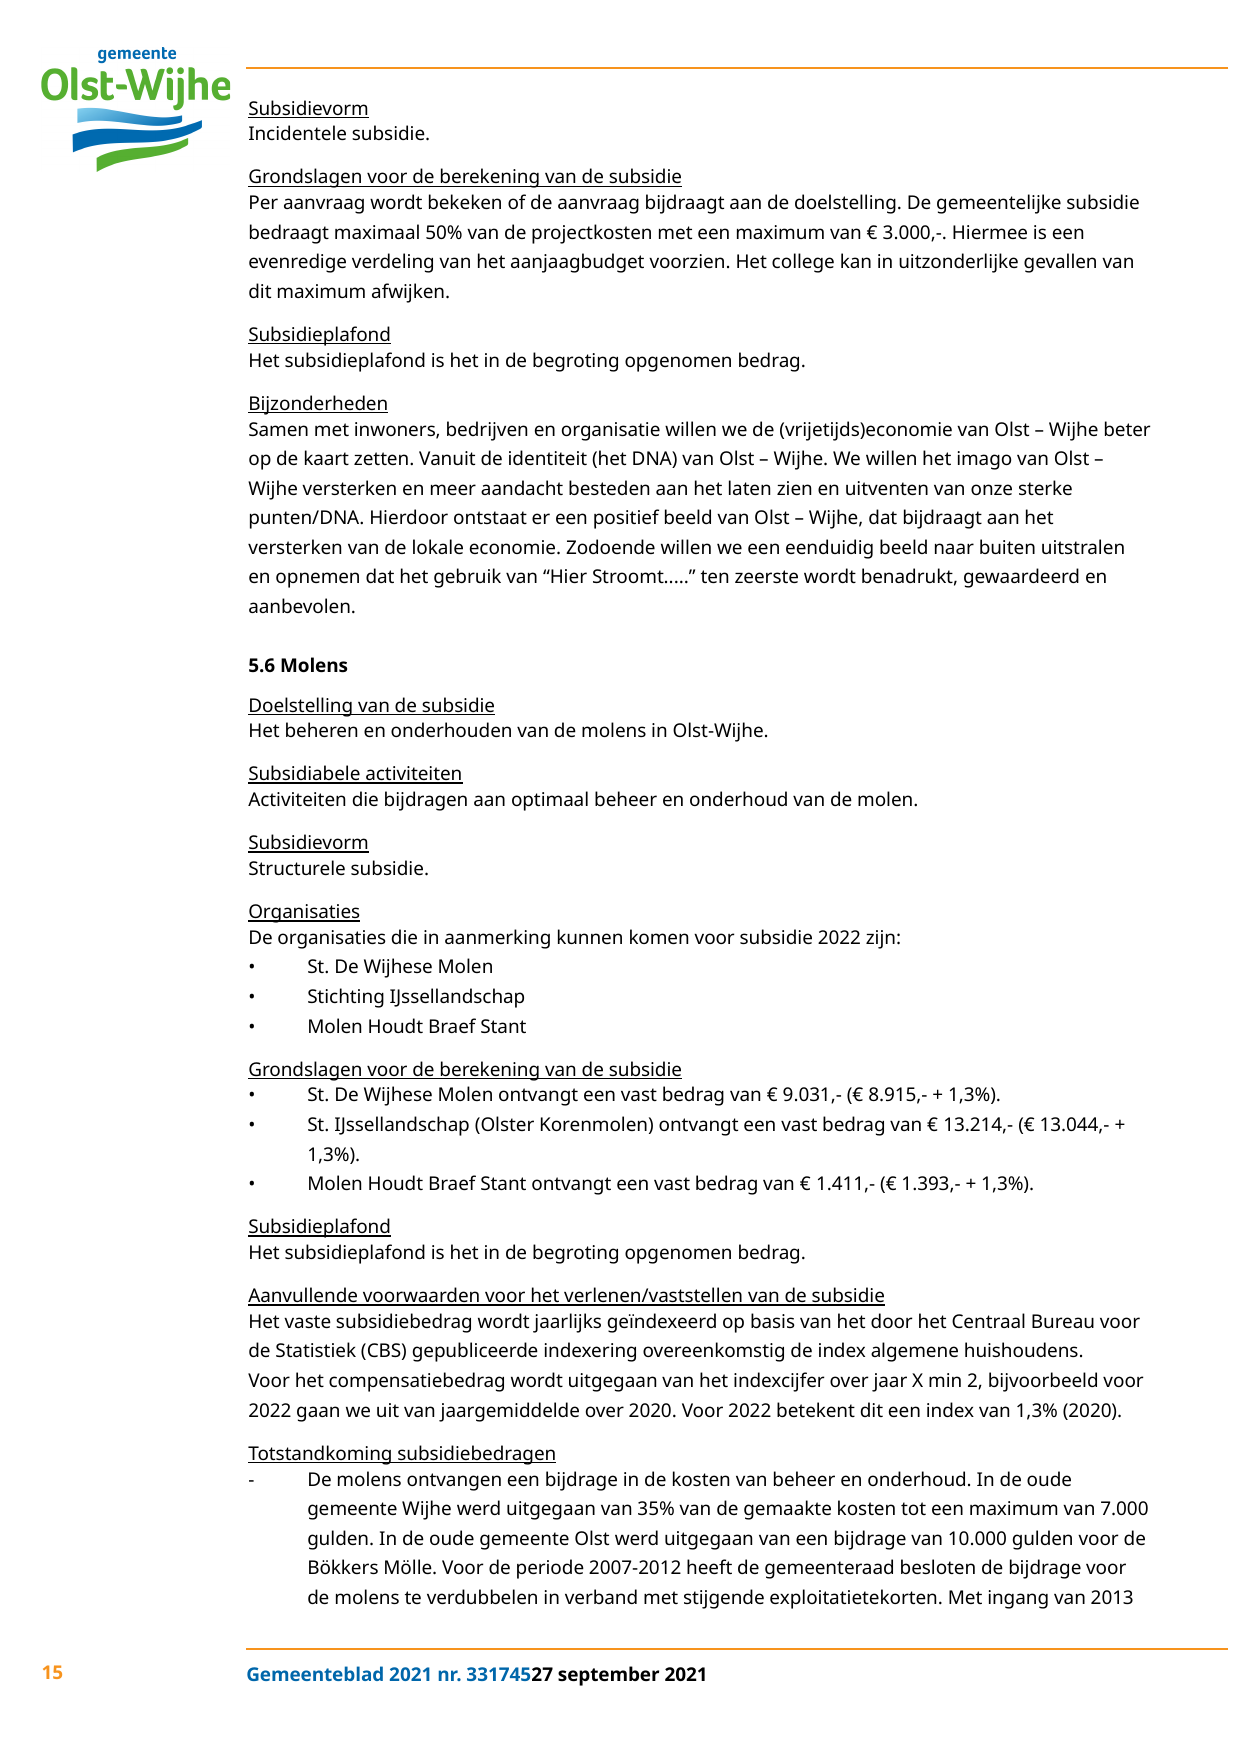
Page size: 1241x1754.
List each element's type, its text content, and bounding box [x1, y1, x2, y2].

picture [41, 47, 231, 172]
text Grondslagen voor de berekening van de subsidie [248, 164, 1152, 189]
text De organisaties die in aanmerking kunnen komen voor subsidie 2022 zijn: [248, 924, 1152, 950]
list Stichting IJssellandschap [248, 983, 1152, 1009]
list St. IJssellandschap (Olster Korenmolen) ontvangt een vast bedrag van € 13.214,- (€ 13.044,- + 1,3%). [248, 1111, 1152, 1167]
list Molen Houdt Braef Stant ontvangt een vast bedrag van € 1.411,- (€ 1.393,- + 1,3%). [248, 1170, 1152, 1196]
text Het subsidieplafond is het in de begroting opgenomen bedrag. [248, 347, 1152, 373]
list St. De Wijhese Molen [248, 954, 1152, 979]
text Het vaste subsidiebedrag wordt jaarlijks geïndexeerd op basis van het door het Centraal Bureau voor de Statistiek (CBS) gepubliceerde indexering overeenkomstig de index algemene huishoudens. [248, 1308, 1152, 1363]
text Incidentele subsidie. [248, 121, 1152, 146]
text Structurele subsidie. [248, 855, 1152, 881]
text Organisaties [248, 898, 1152, 924]
text Per aanvraag wordt bekeken of de aanvraag bijdraagt aan de doelstelling. De gemeentelijke subsidie bedraagt maximaal 50% van de projectkosten met een maximum van € 3.000,-. Hiermee is een evenredige verdeling van het aanjaagbudget voorzien. Het college kan in uitzonderlijke gevallen van dit maximum afwijken. [248, 189, 1152, 304]
text Subsidievorm [248, 95, 1152, 121]
text Subsidieplafond [248, 1213, 1152, 1239]
list St. De Wijhese Molen ontvangt een vast bedrag van € 9.031,- (€ 8.915,- + 1,3%). [248, 1082, 1152, 1107]
text Bijzonderheden [248, 390, 1152, 416]
text Totstandkoming subsidiebedragen [248, 1440, 1152, 1466]
text Voor het compensatiebedrag wordt uitgegaan van het indexcijfer over jaar X min 2, bijvoorbeeld voor 2022 gaan we uit van jaargemiddelde over 2020. Voor 2022 betekent dit een index van 1,3% (2020). [248, 1367, 1152, 1423]
text Subsidievorm [248, 829, 1152, 855]
list De molens ontvangen een bijdrage in de kosten van beheer en onderhoud. In de oude gemeente Wijhe werd uitgegaan van 35% van de gemaakte kosten tot een maximum van 7.000 gulden. In de oude gemeente Olst werd uitgegaan van een bijdrage van 10.000 gulden voor de Bökkers Mölle. Voor de periode 2007-2012 heeft de gemeenteraad besloten de bijdrage voor de molens te verdubbelen in verband met stijgende exploitatietekorten. Met ingang van 2013 [248, 1466, 1152, 1610]
text Aanvullende voorwaarden voor het verlenen/vaststellen van de subsidie [248, 1282, 1152, 1308]
text Grondslagen voor de berekening van de subsidie [248, 1056, 1152, 1082]
text Het beheren en onderhouden van de molens in Olst-Wijhe. [248, 717, 1152, 743]
text 5.6 Molens [248, 652, 1152, 678]
list Molen Houdt Braef Stant [248, 1013, 1152, 1038]
text Activiteiten die bijdragen aan optimaal beheer en onderhoud van de molen. [248, 786, 1152, 812]
text Subsidiabele activiteiten [248, 761, 1152, 786]
text Doelstelling van de subsidie [248, 692, 1152, 717]
text Het subsidieplafond is het in de begroting opgenomen bedrag. [248, 1239, 1152, 1265]
text Samen met inwoners, bedrijven en organisatie willen we de (vrijetijds)economie van Olst – Wijhe beter op de kaart zetten. Vanuit de identiteit (het DNA) van Olst – Wijhe. We willen het imago van Olst – Wijhe versterken en meer aandacht besteden aan het laten zien en uitventen van onze sterke punten/DNA. Hierdoor ontstaat er een positief beeld van Olst – Wijhe, dat bijdraagt aan het versterken van de lokale economie. Zodoende willen we een eenduidig beeld naar buiten uitstralen en opnemen dat het gebruik van “Hier Stroomt.....” ten zeerste wordt benadrukt, gewaardeerd en aanbevolen. [248, 416, 1152, 619]
text Subsidieplafond [248, 321, 1152, 347]
